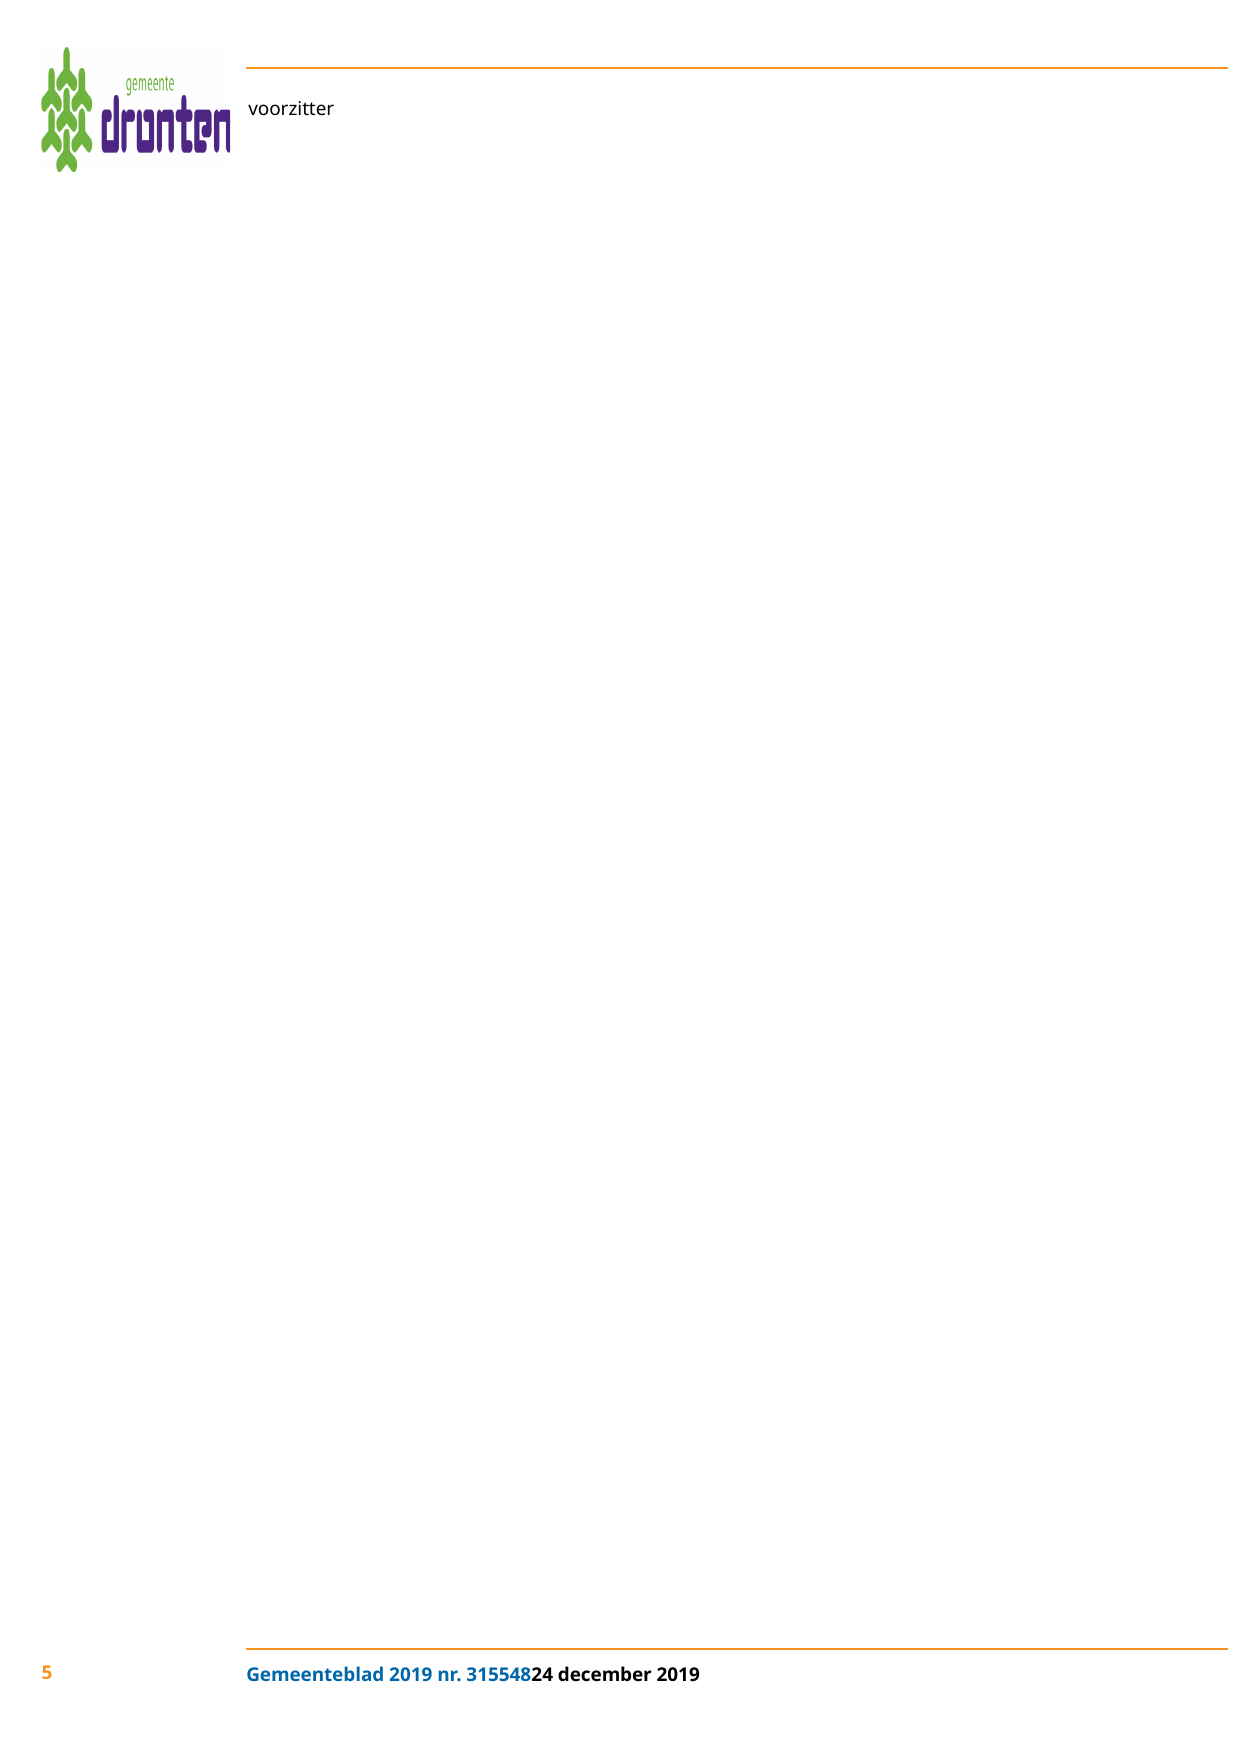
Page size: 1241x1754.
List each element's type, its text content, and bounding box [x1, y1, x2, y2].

text voorzitter [248, 95, 1152, 121]
picture [41, 47, 231, 172]
